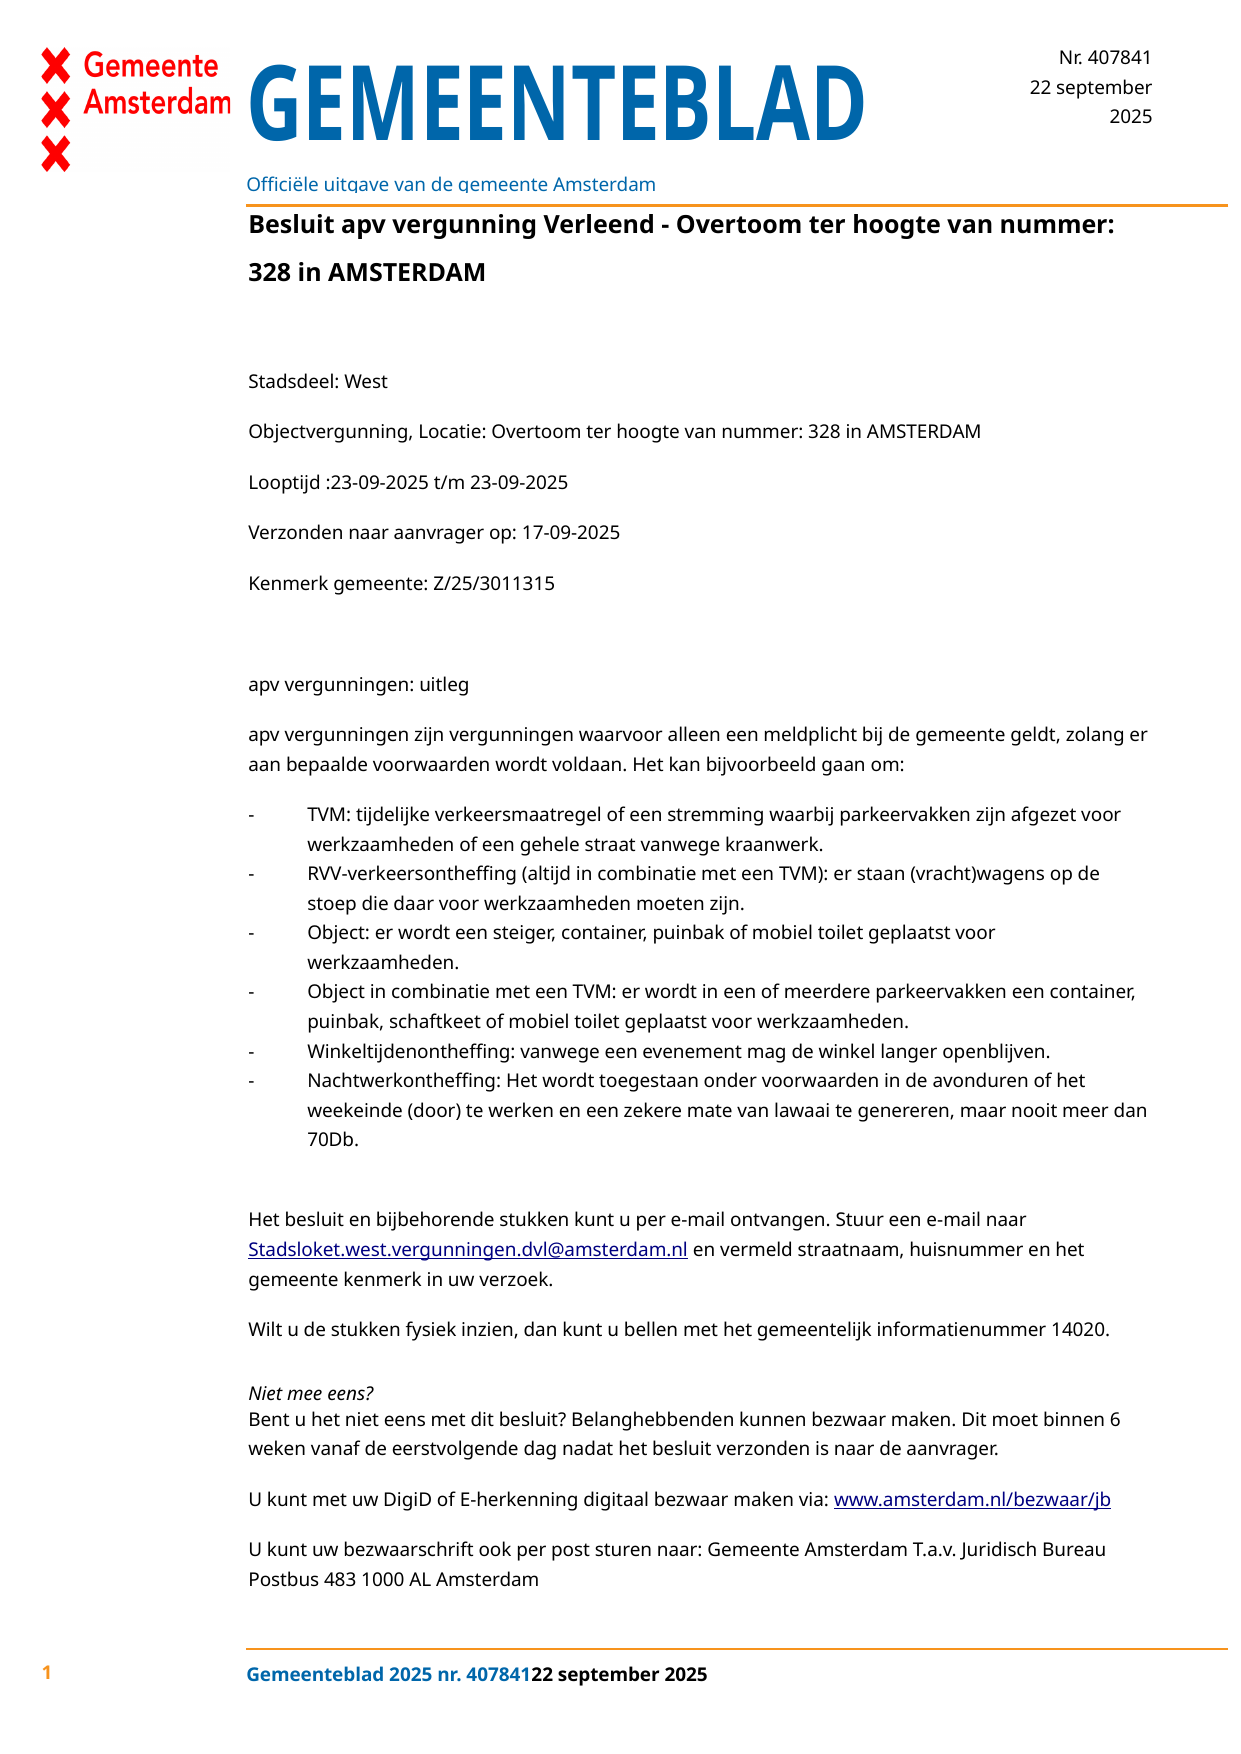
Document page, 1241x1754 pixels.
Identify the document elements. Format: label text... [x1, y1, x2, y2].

text Besluit apv vergunning Verleend - Overtoom ter hoogte van nummer: 328 in AMSTERDAM [248, 207, 1152, 288]
text U kunt met uw DigiD of E-herkenning digitaal bezwaar maken via: www.amsterdam.nl/bezwaar/jb [248, 1486, 1152, 1512]
text Het besluit en bijbehorende stukken kunt u per e-mail ontvangen. Stuur een e-mail naar Stadsloket.west.vergunningen.dvl@amsterdam.nl en vermeld straatnaam, huisnummer en het gemeente kenmerk in uw verzoek. [248, 1207, 1152, 1292]
text Bent u het niet eens met dit besluit? Belanghebbenden kunnen bezwaar maken. Dit moet binnen 6 weken vanaf de eerstvolgende dag nadat het besluit verzonden is naar de aanvrager. [248, 1406, 1152, 1461]
text Verzonden naar aanvrager op: 17-09-2025 [248, 519, 1152, 545]
text apv vergunningen: uitleg [248, 671, 1152, 697]
text Wilt u de stukken fysiek inzien, dan kunt u bellen met het gemeentelijk informatienummer 14020. [248, 1316, 1152, 1342]
text U kunt uw bezwaarschrift ook per post sturen naar: Gemeente Amsterdam T.a.v. Juridisch Bureau Postbus 483 1000 AL Amsterdam [248, 1536, 1152, 1592]
list Winkeltijdenontheffing: vanwege een evenement mag de winkel langer openblijven. [248, 1038, 1152, 1064]
text Kenmerk gemeente: Z/25/3011315 [248, 570, 1152, 596]
list Object in combinatie met een TVM: er wordt in een of meerdere parkeervakken een container, puinbak, schaftkeet of mobiel toilet geplaatst voor werkzaamheden. [248, 979, 1152, 1034]
text Objectvergunning, Locatie: Overtoom ter hoogte van nummer: 328 in AMSTERDAM [248, 419, 1152, 444]
text apv vergunningen zijn vergunningen waarvoor alleen een meldplicht bij de gemeente geldt, zolang er aan bepaalde voorwaarden wordt voldaan. Het kan bijvoorbeeld gaan om: [248, 721, 1152, 777]
list TVM: tijdelijke verkeersmaatregel of een stremming waarbij parkeervakken zijn afgezet voor werkzaamheden of een gehele straat vanwege kraanwerk. [248, 801, 1152, 857]
list Nachtwerkontheffing: Het wordt toegestaan onder voorwaarden in de avonduren of het weekeinde (door) te werken en een zekere mate van lawaai te genereren, maar nooit meer dan 70Db. [248, 1067, 1152, 1152]
text Looptijd :23-09-2025 t/m 23-09-2025 [248, 469, 1152, 495]
list RVV-verkeersontheffing (altijd in combinatie met een TVM): er staan (vracht)wagens op de stoep die daar voor werkzaamheden moeten zijn. [248, 860, 1152, 916]
text Niet mee eens? [248, 1380, 1152, 1406]
list Object: er wordt een steiger, container, puinbak of mobiel toilet geplaatst voor werkzaamheden. [248, 919, 1152, 975]
text Stadsdeel: West [248, 368, 1152, 394]
picture [41, 47, 231, 172]
